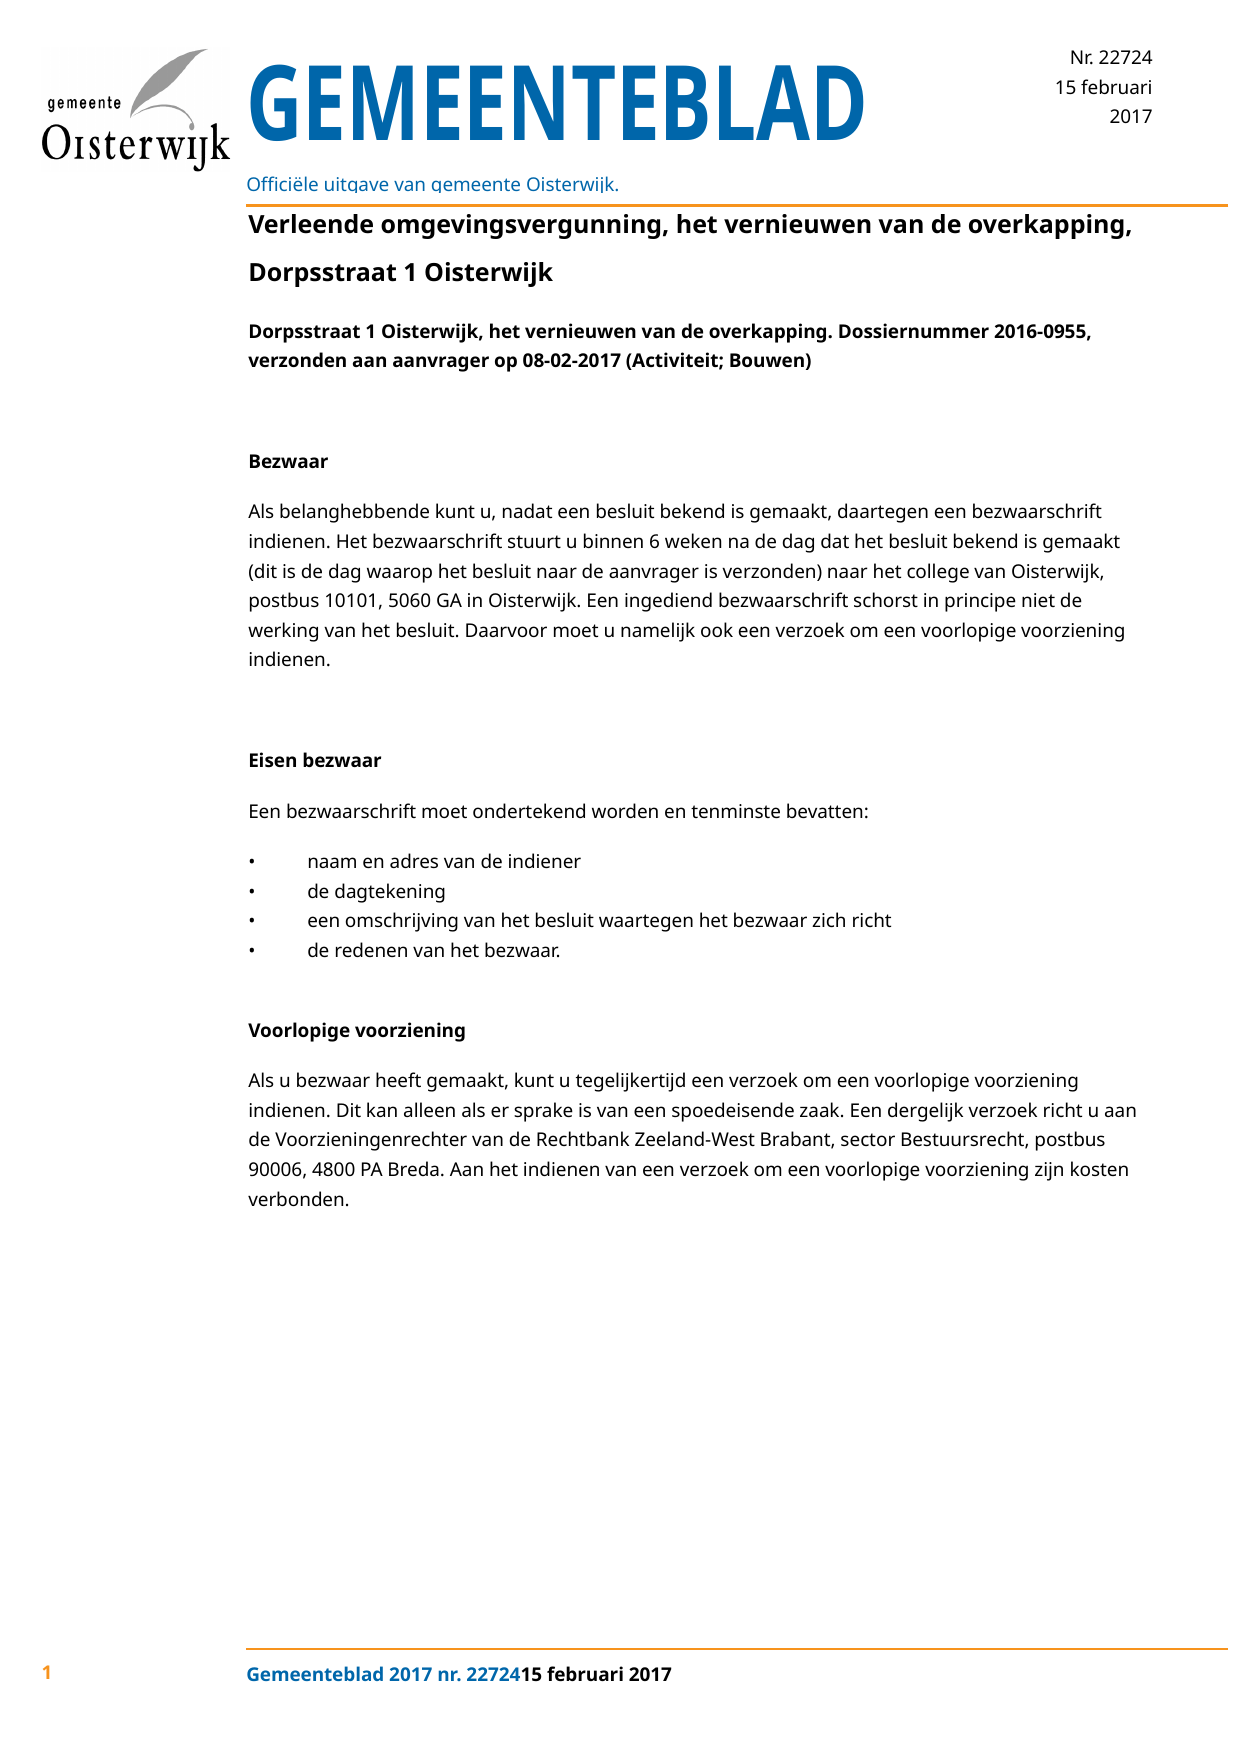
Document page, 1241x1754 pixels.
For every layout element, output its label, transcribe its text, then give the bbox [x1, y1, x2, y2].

picture [41, 47, 231, 172]
text Als belanghebbende kunt u, nadat een besluit bekend is gemaakt, daartegen een bezwaarschrift indienen. Het bezwaarschrift stuurt u binnen 6 weken na de dag dat het besluit bekend is gemaakt (dit is de dag waarop het besluit naar de aanvrager is verzonden) naar het college van Oisterwijk, postbus 10101, 5060 GA in Oisterwijk. Een ingediend bezwaarschrift schorst in principe niet de werking van het besluit. Daarvoor moet u namelijk ook een verzoek om een voorlopige voorziening indienen. [248, 499, 1152, 672]
list een omschrijving van het besluit waartegen het bezwaar zich richt [248, 907, 1152, 933]
text Een bezwaarschrift moet ondertekend worden en tenminste bevatten: [248, 798, 1152, 824]
text Verleende omgevingsvergunning, het vernieuwen van de overkapping, Dorpsstraat 1 Oisterwijk [248, 207, 1152, 288]
list de redenen van het bezwaar. [248, 937, 1152, 963]
text Voorlopige voorziening [248, 1017, 1152, 1043]
text Als u bezwaar heeft gemaakt, kunt u tegelijkertijd een verzoek om een voorlopige voorziening indienen. Dit kan alleen als er sprake is van een spoedeisende zaak. Een dergelijk verzoek richt u aan de Voorzieningenrechter van de Rechtbank Zeeland-West Brabant, sector Bestuursrecht, postbus 90006, 4800 PA Breda. Aan het indienen van een verzoek om een voorlopige voorziening zijn kosten verbonden. [248, 1067, 1152, 1212]
text Bezwaar [248, 448, 1152, 474]
list de dagtekening [248, 878, 1152, 904]
list naam en adres van de indiener [248, 848, 1152, 874]
text Dorpsstraat 1 Oisterwijk, het vernieuwen van de overkapping. Dossiernummer 2016-0955, verzonden aan aanvrager op 08-02-2017 (Activiteit; Bouwen) [248, 318, 1152, 373]
text Eisen bezwaar [248, 747, 1152, 773]
